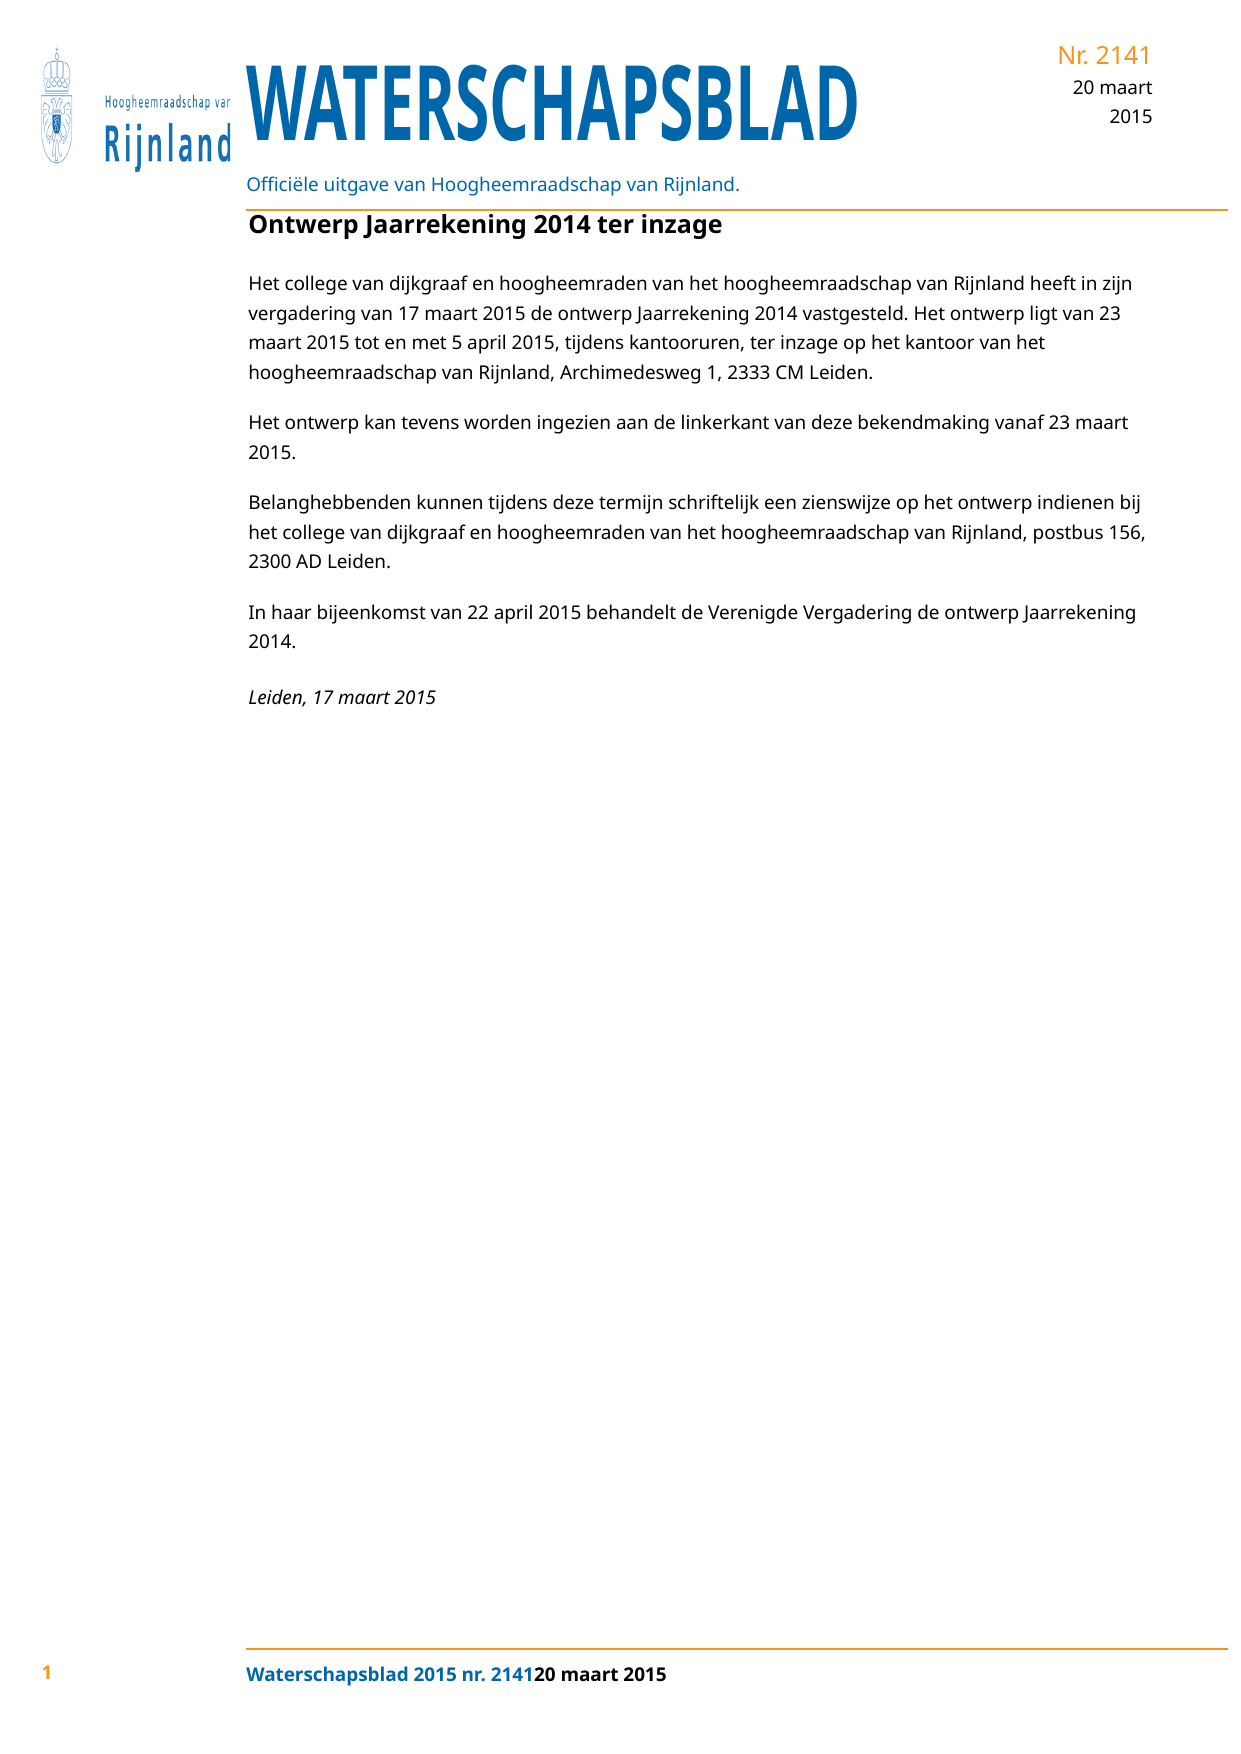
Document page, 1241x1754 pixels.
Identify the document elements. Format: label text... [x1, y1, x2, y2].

text Leiden, 17 maart 2015 [248, 684, 1152, 710]
text In haar bijeenkomst van 22 april 2015 behandelt de Verenigde Vergadering de ontwerp Jaarrekening 2014. [248, 599, 1152, 654]
text Ontwerp Jaarrekening 2014 ter inzage [248, 211, 1152, 241]
text Het college van dijkgraaf en hoogheemraden van het hoogheemraadschap van Rijnland heeft in zijn vergadering van 17 maart 2015 de ontwerp Jaarrekening 2014 vastgesteld. Het ontwerp ligt van 23 maart 2015 tot en met 5 april 2015, tijdens kantooruren, ter inzage op het kantoor van het hoogheemraadschap van Rijnland, Archimedesweg 1, 2333 CM Leiden. [248, 270, 1152, 385]
text Belanghebbenden kunnen tijdens deze termijn schriftelijk een zienswijze op het ontwerp indienen bij het college van dijkgraaf en hoogheemraden van het hoogheemraadschap van Rijnland, postbus 156, 2300 AD Leiden. [248, 489, 1152, 574]
picture [41, 47, 231, 172]
text Het ontwerp kan tevens worden ingezien aan de linkerkant van deze bekendmaking vanaf 23 maart 2015. [248, 409, 1152, 465]
